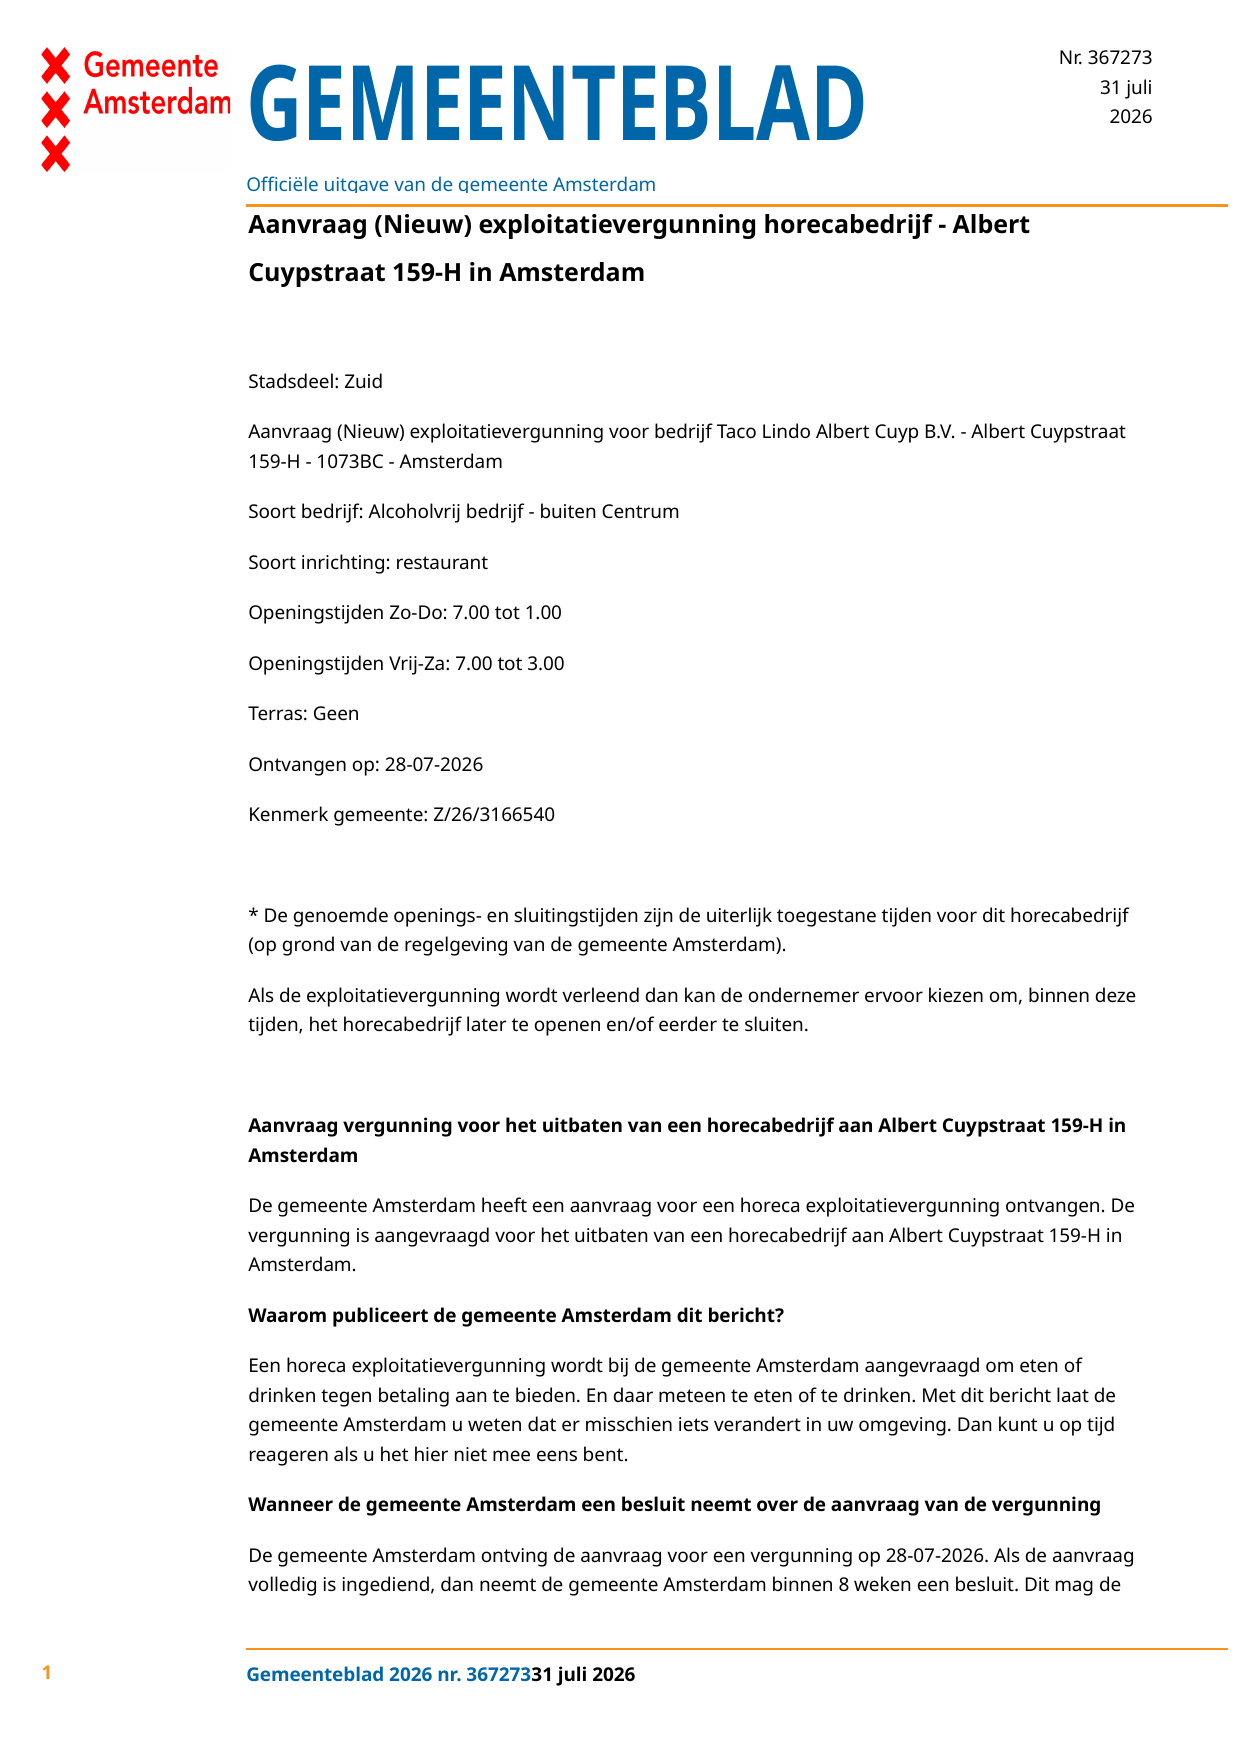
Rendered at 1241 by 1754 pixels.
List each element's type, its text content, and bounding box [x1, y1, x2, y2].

text De gemeente Amsterdam heeft een aanvraag voor een horeca exploitatievergunning ontvangen. De vergunning is aangevraagd voor het uitbaten van een horecabedrijf aan Albert Cuypstraat 159-H in Amsterdam. [248, 1192, 1152, 1277]
text Aanvraag (Nieuw) exploitatievergunning horecabedrijf - Albert Cuypstraat 159-H in Amsterdam [248, 207, 1152, 288]
text * De genoemde openings- en sluitingstijden zijn de uiterlijk toegestane tijden voor dit horecabedrijf (op grond van de regelgeving van de gemeente Amsterdam). [248, 902, 1152, 957]
text Openingstijden Vrij-Za: 7.00 tot 3.00 [248, 650, 1152, 676]
text Soort bedrijf: Alcoholvrij bedrijf - buiten Centrum [248, 499, 1152, 524]
picture [41, 47, 231, 172]
text Als de exploitatievergunning wordt verleend dan kan de ondernemer ervoor kiezen om, binnen deze tijden, het horecabedrijf later te openen en/of eerder te sluiten. [248, 982, 1152, 1037]
text Terras: Geen [248, 700, 1152, 726]
text Een horeca exploitatievergunning wordt bij de gemeente Amsterdam aangevraagd om eten of drinken tegen betaling aan te bieden. En daar meteen te eten of te drinken. Met dit bericht laat de gemeente Amsterdam u weten dat er misschien iets verandert in uw omgeving. Dan kunt u op tijd reageren als u het hier niet mee eens bent. [248, 1352, 1152, 1467]
text Aanvraag vergunning voor het uitbaten van een horecabedrijf aan Albert Cuypstraat 159-H in Amsterdam [248, 1112, 1152, 1168]
text Soort inrichting: restaurant [248, 549, 1152, 575]
text Waarom publiceert de gemeente Amsterdam dit bericht? [248, 1302, 1152, 1328]
text Aanvraag (Nieuw) exploitatievergunning voor bedrijf Taco Lindo Albert Cuyp B.V. - Albert Cuypstraat 159-H - 1073BC - Amsterdam [248, 419, 1152, 474]
text Stadsdeel: Zuid [248, 368, 1152, 394]
text Ontvangen op: 28-07-2026 [248, 751, 1152, 777]
text Openingstijden Zo-Do: 7.00 tot 1.00 [248, 599, 1152, 625]
text Kenmerk gemeente: Z/26/3166540 [248, 801, 1152, 827]
text Wanneer de gemeente Amsterdam een besluit neemt over de aanvraag van de vergunning [248, 1492, 1152, 1517]
text De gemeente Amsterdam ontving de aanvraag voor een vergunning op 28-07-2026. Als de aanvraag volledig is ingediend, dan neemt de gemeente Amsterdam binnen 8 weken een besluit. Dit mag de [248, 1542, 1152, 1597]
